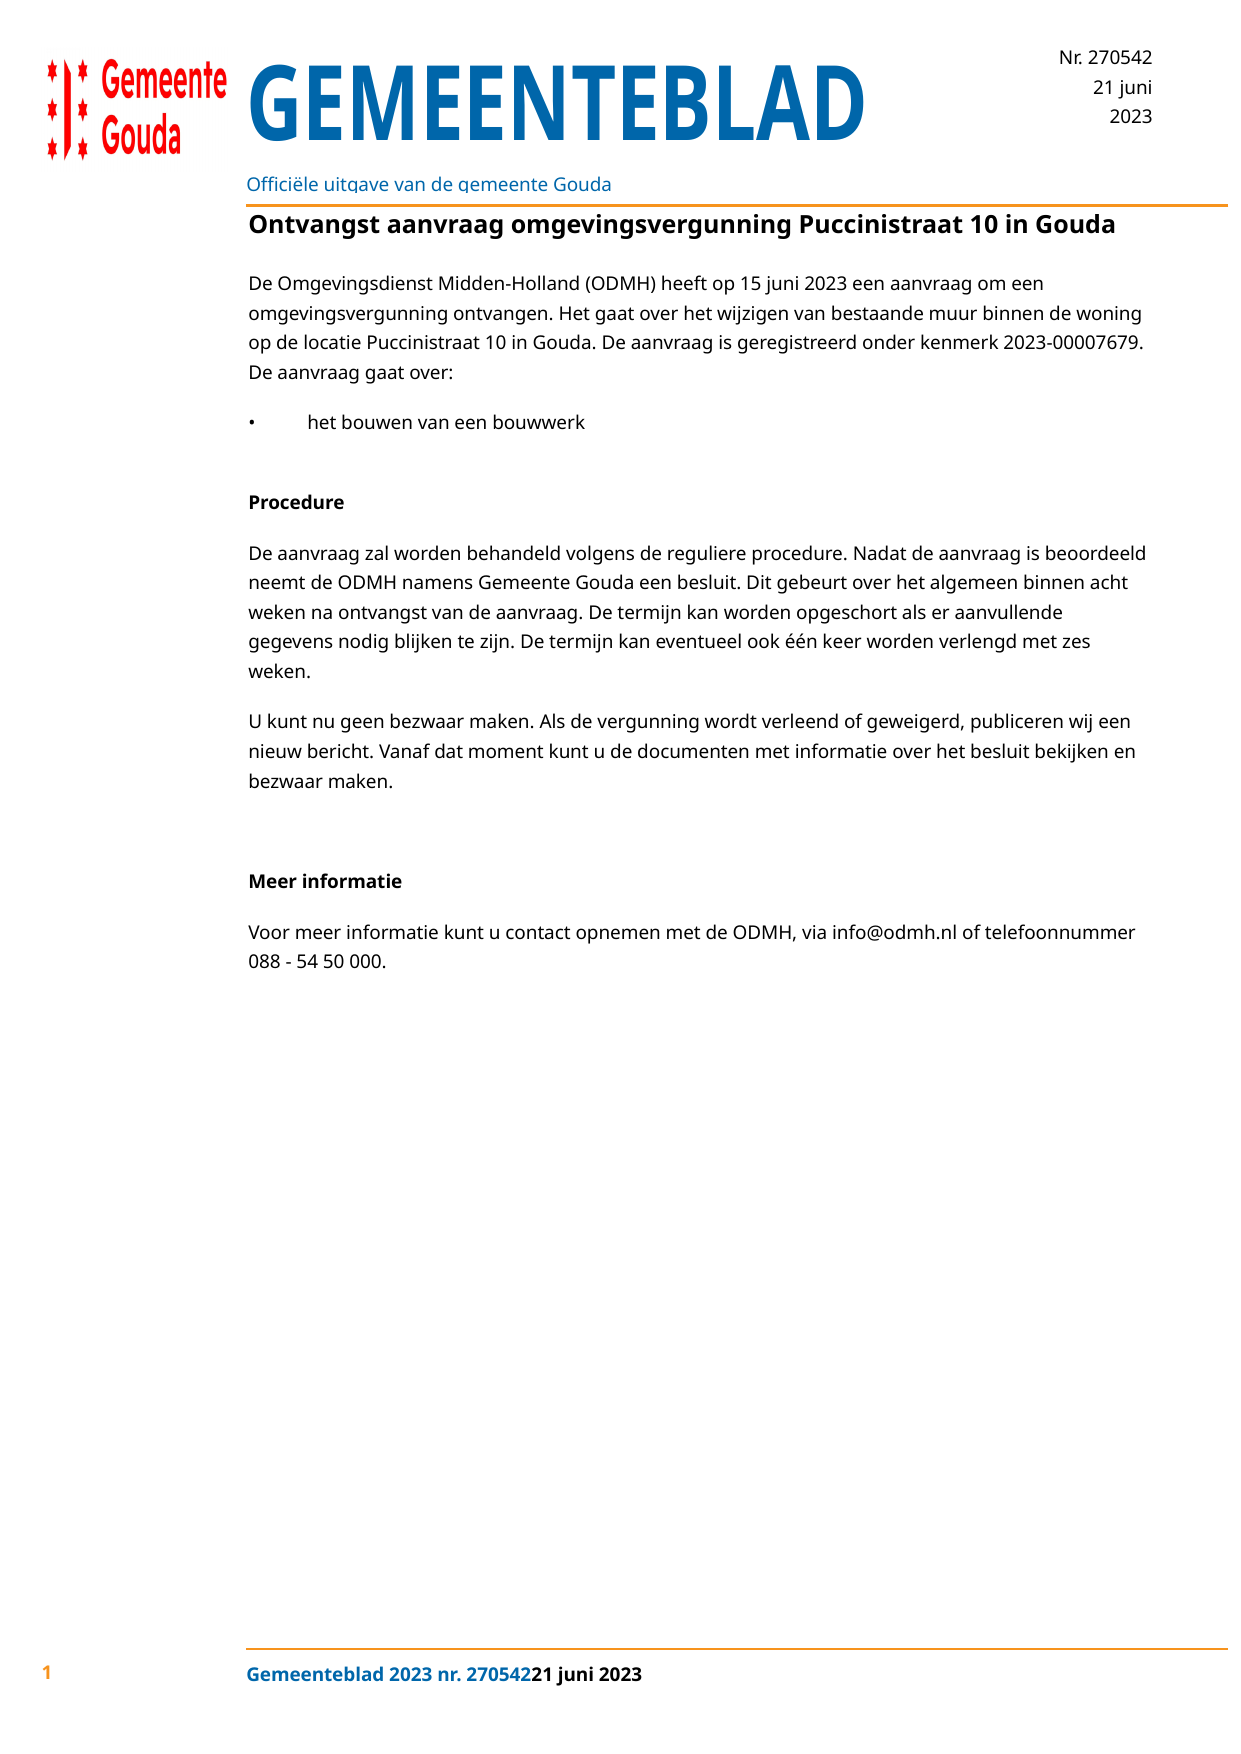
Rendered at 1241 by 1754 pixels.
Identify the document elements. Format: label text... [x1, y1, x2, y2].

picture [41, 47, 231, 172]
text De Omgevingsdienst Midden-Holland (ODMH) heeft op 15 juni 2023 een aanvraag om een omgevingsvergunning ontvangen. Het gaat over het wijzigen van bestaande muur binnen de woning op de locatie Puccinistraat 10 in Gouda. De aanvraag is geregistreerd onder kenmerk 2023-00007679. De aanvraag gaat over: [248, 270, 1152, 385]
list het bouwen van een bouwwerk [248, 409, 1152, 435]
text Ontvangst aanvraag omgevingsvergunning Puccinistraat 10 in Gouda [248, 207, 1152, 241]
text Procedure [248, 489, 1152, 515]
text Meer informatie [248, 869, 1152, 894]
text Voor meer informatie kunt u contact opnemen met de ODMH, via info@odmh.nl of telefoonnummer 088 - 54 50 000. [248, 919, 1152, 974]
text De aanvraag zal worden behandeld volgens de reguliere procedure. Nadat de aanvraag is beoordeeld neemt de ODMH namens Gemeente Gouda een besluit. Dit gebeurt over het algemeen binnen acht weken na ontvangst van de aanvraag. De termijn kan worden opgeschort als er aanvullende gegevens nodig blijken te zijn. De termijn kan eventueel ook één keer worden verlengd met zes weken. [248, 540, 1152, 684]
text U kunt nu geen bezwaar maken. Als de vergunning wordt verleend of geweigerd, publiceren wij een nieuw bericht. Vanaf dat moment kunt u de documenten met informatie over het besluit bekijken en bezwaar maken. [248, 709, 1152, 793]
